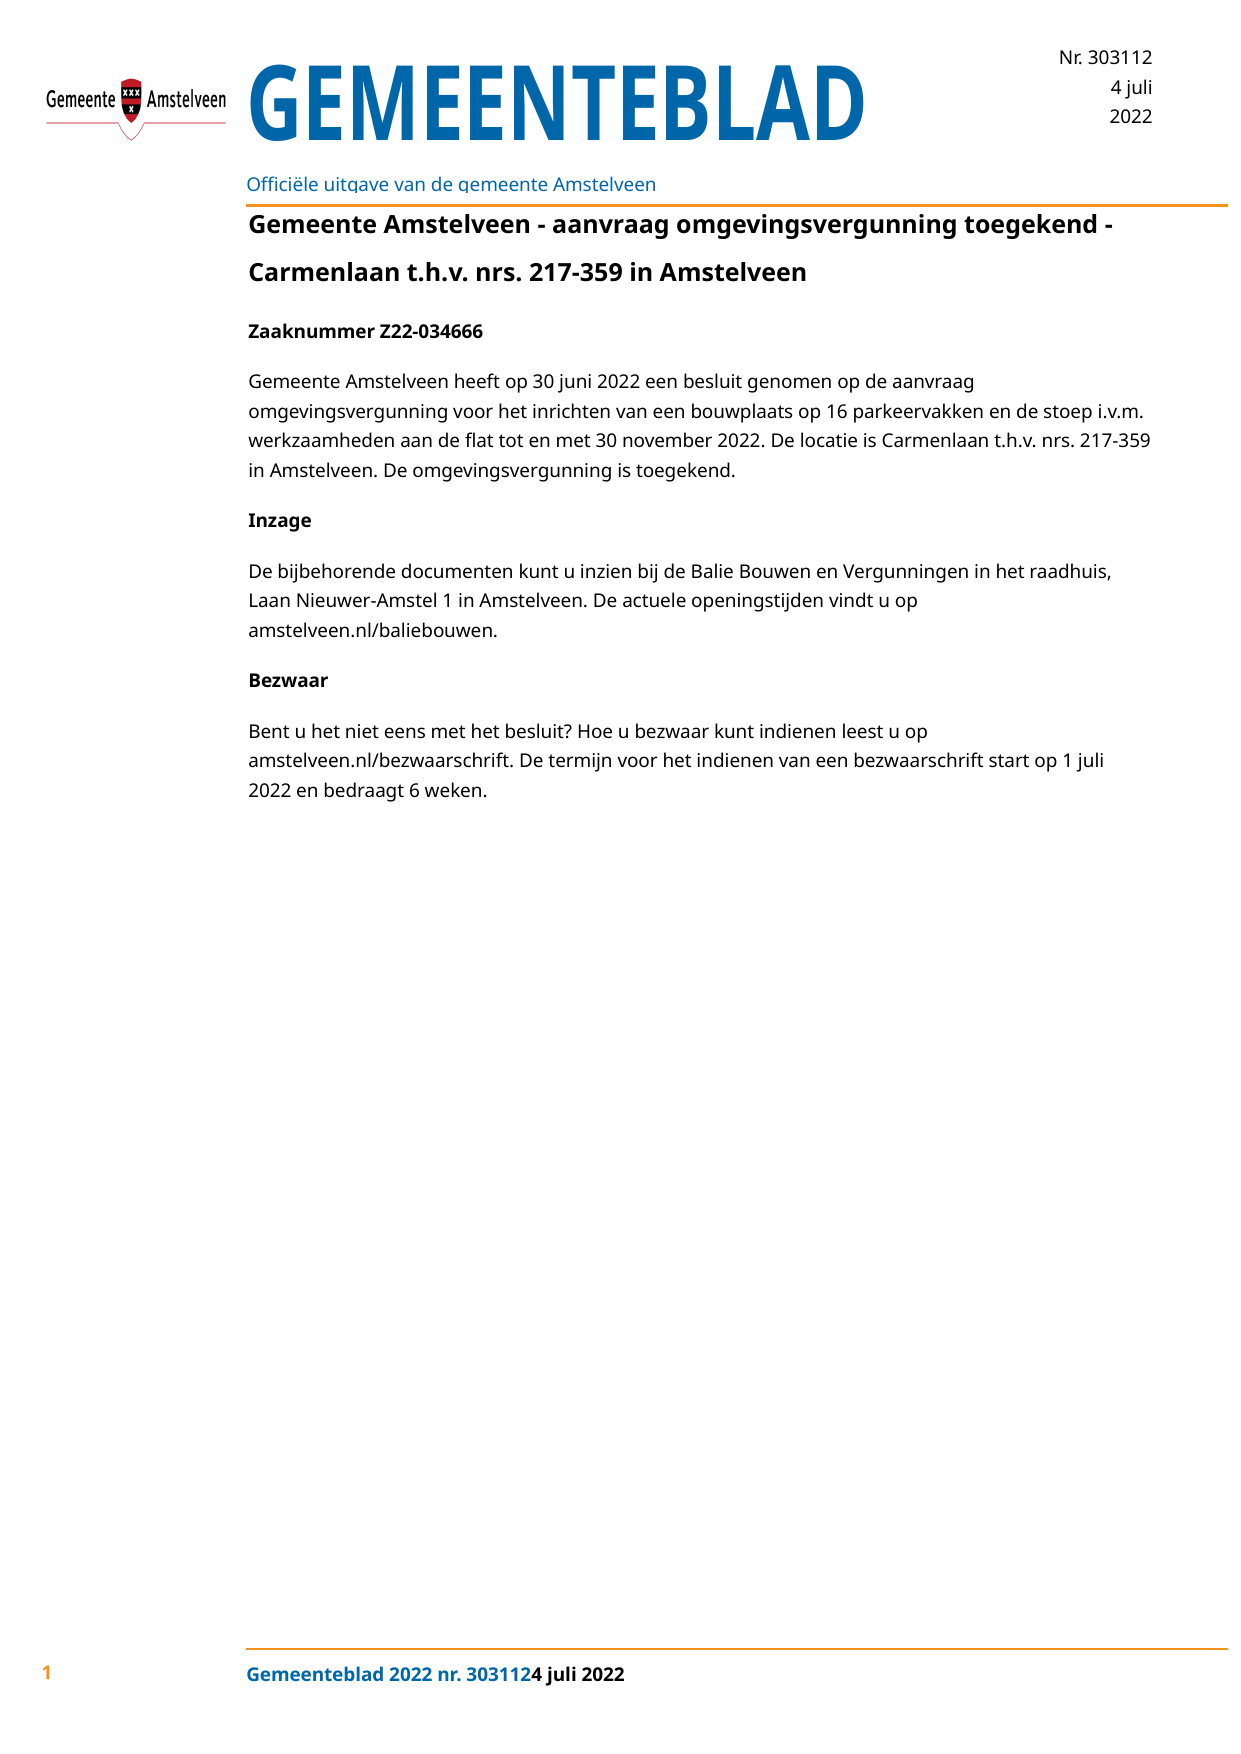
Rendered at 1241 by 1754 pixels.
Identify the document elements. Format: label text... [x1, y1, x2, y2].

text Inzage [248, 507, 1152, 533]
text Gemeente Amstelveen heeft op 30 juni 2022 een besluit genomen op de aanvraag omgevingsvergunning voor het inrichten van een bouwplaats op 16 parkeervakken en de stoep i.v.m. werkzaamheden aan de flat tot en met 30 november 2022. De locatie is Carmenlaan t.h.v. nrs. 217-359 in Amstelveen. De omgevingsvergunning is toegekend. [248, 368, 1152, 483]
text Gemeente Amstelveen - aanvraag omgevingsvergunning toegekend - Carmenlaan t.h.v. nrs. 217-359 in Amstelveen [248, 207, 1152, 288]
text De bijbehorende documenten kunt u inzien bij de Balie Bouwen en Vergunningen in het raadhuis, Laan Nieuwer-Amstel 1 in Amstelveen. De actuele openingstijden vindt u op amstelveen.nl/baliebouwen. [248, 558, 1152, 643]
text Bezwaar [248, 667, 1152, 693]
text Bent u het niet eens met het besluit? Hoe u bezwaar kunt indienen leest u op amstelveen.nl/bezwaarschrift. De termijn voor het indienen van een bezwaarschrift start op 1 juli 2022 en bedraagt 6 weken. [248, 718, 1152, 803]
picture [41, 47, 231, 172]
text Zaaknummer Z22-034666 [248, 318, 1152, 344]
